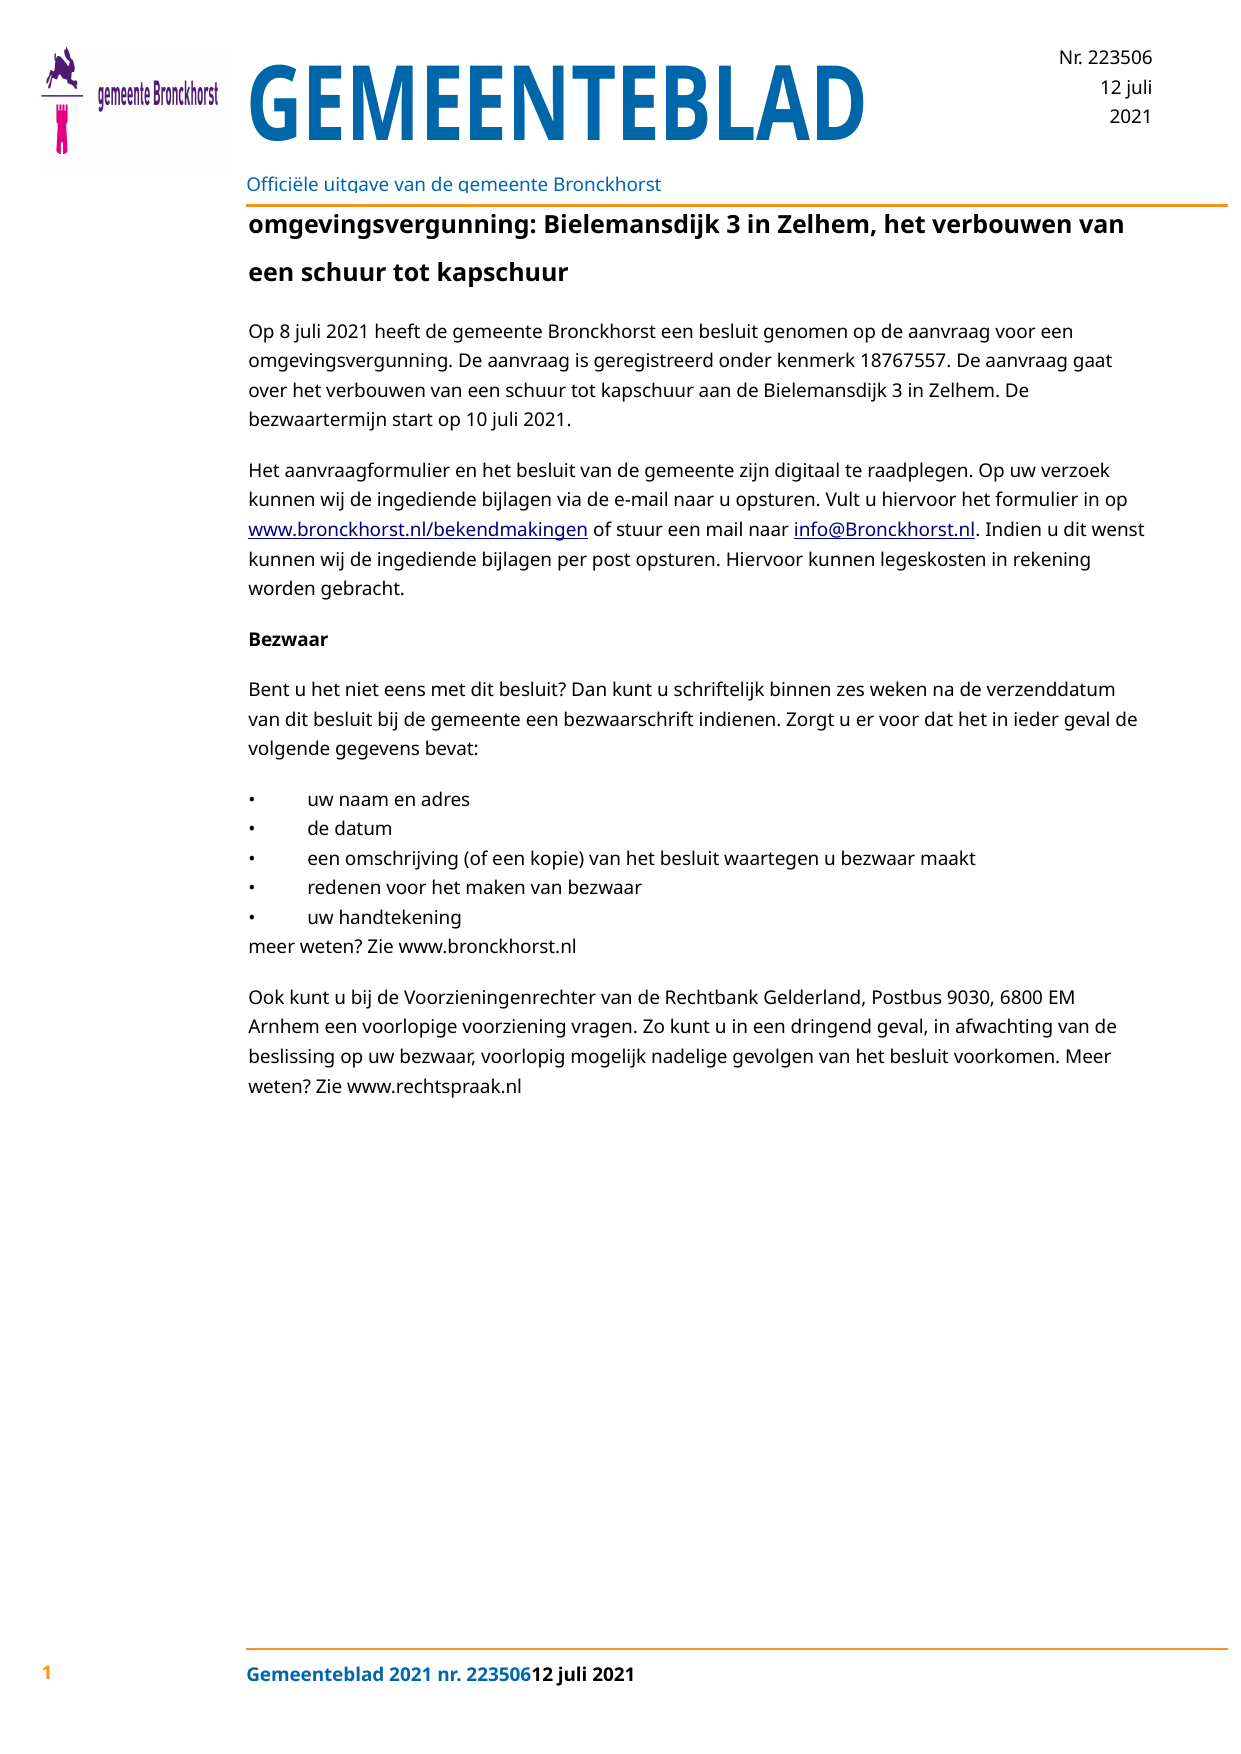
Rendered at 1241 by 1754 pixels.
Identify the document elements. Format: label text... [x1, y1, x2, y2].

list een omschrijving (of een kopie) van het besluit waartegen u bezwaar maakt [248, 845, 1152, 871]
text Het aanvraagformulier en het besluit van de gemeente zijn digitaal te raadplegen. Op uw verzoek kunnen wij de ingediende bijlagen via de e-mail naar u opsturen. Vult u hiervoor het formulier in op www.bronckhorst.nl/bekendmakingen of stuur een mail naar info@Bronckhorst.nl. Indien u dit wenst kunnen wij de ingediende bijlagen per post opsturen. Hiervoor kunnen legeskosten in rekening worden gebracht. [248, 457, 1152, 601]
list uw handtekening [248, 904, 1152, 930]
text Bezwaar [248, 626, 1152, 652]
picture [41, 47, 231, 172]
list de datum [248, 815, 1152, 841]
list uw naam en adres [248, 786, 1152, 812]
text meer weten? Zie www.bronckhorst.nl [248, 934, 1152, 959]
text Op 8 juli 2021 heeft de gemeente Bronckhorst een besluit genomen op de aanvraag voor een omgevingsvergunning. De aanvraag is geregistreerd onder kenmerk 18767557. De aanvraag gaat over het verbouwen van een schuur tot kapschuur aan de Bielemansdijk 3 in Zelhem. De bezwaartermijn start op 10 juli 2021. [248, 318, 1152, 432]
list redenen voor het maken van bezwaar [248, 874, 1152, 900]
text omgevingsvergunning: Bielemansdijk 3 in Zelhem, het verbouwen van een schuur tot kapschuur [248, 207, 1152, 288]
text Bent u het niet eens met dit besluit? Dan kunt u schriftelijk binnen zes weken na de verzenddatum van dit besluit bij de gemeente een bezwaarschrift indienen. Zorgt u er voor dat het in ieder geval de volgende gegevens bevat: [248, 676, 1152, 761]
text Ook kunt u bij de Voorzieningenrechter van de Rechtbank Gelderland, Postbus 9030, 6800 EM Arnhem een voorlopige voorziening vragen. Zo kunt u in een dringend geval, in afwachting van de beslissing op uw bezwaar, voorlopig mogelijk nadelige gevolgen van het besluit voorkomen. Meer weten? Zie www.rechtspraak.nl [248, 984, 1152, 1099]
